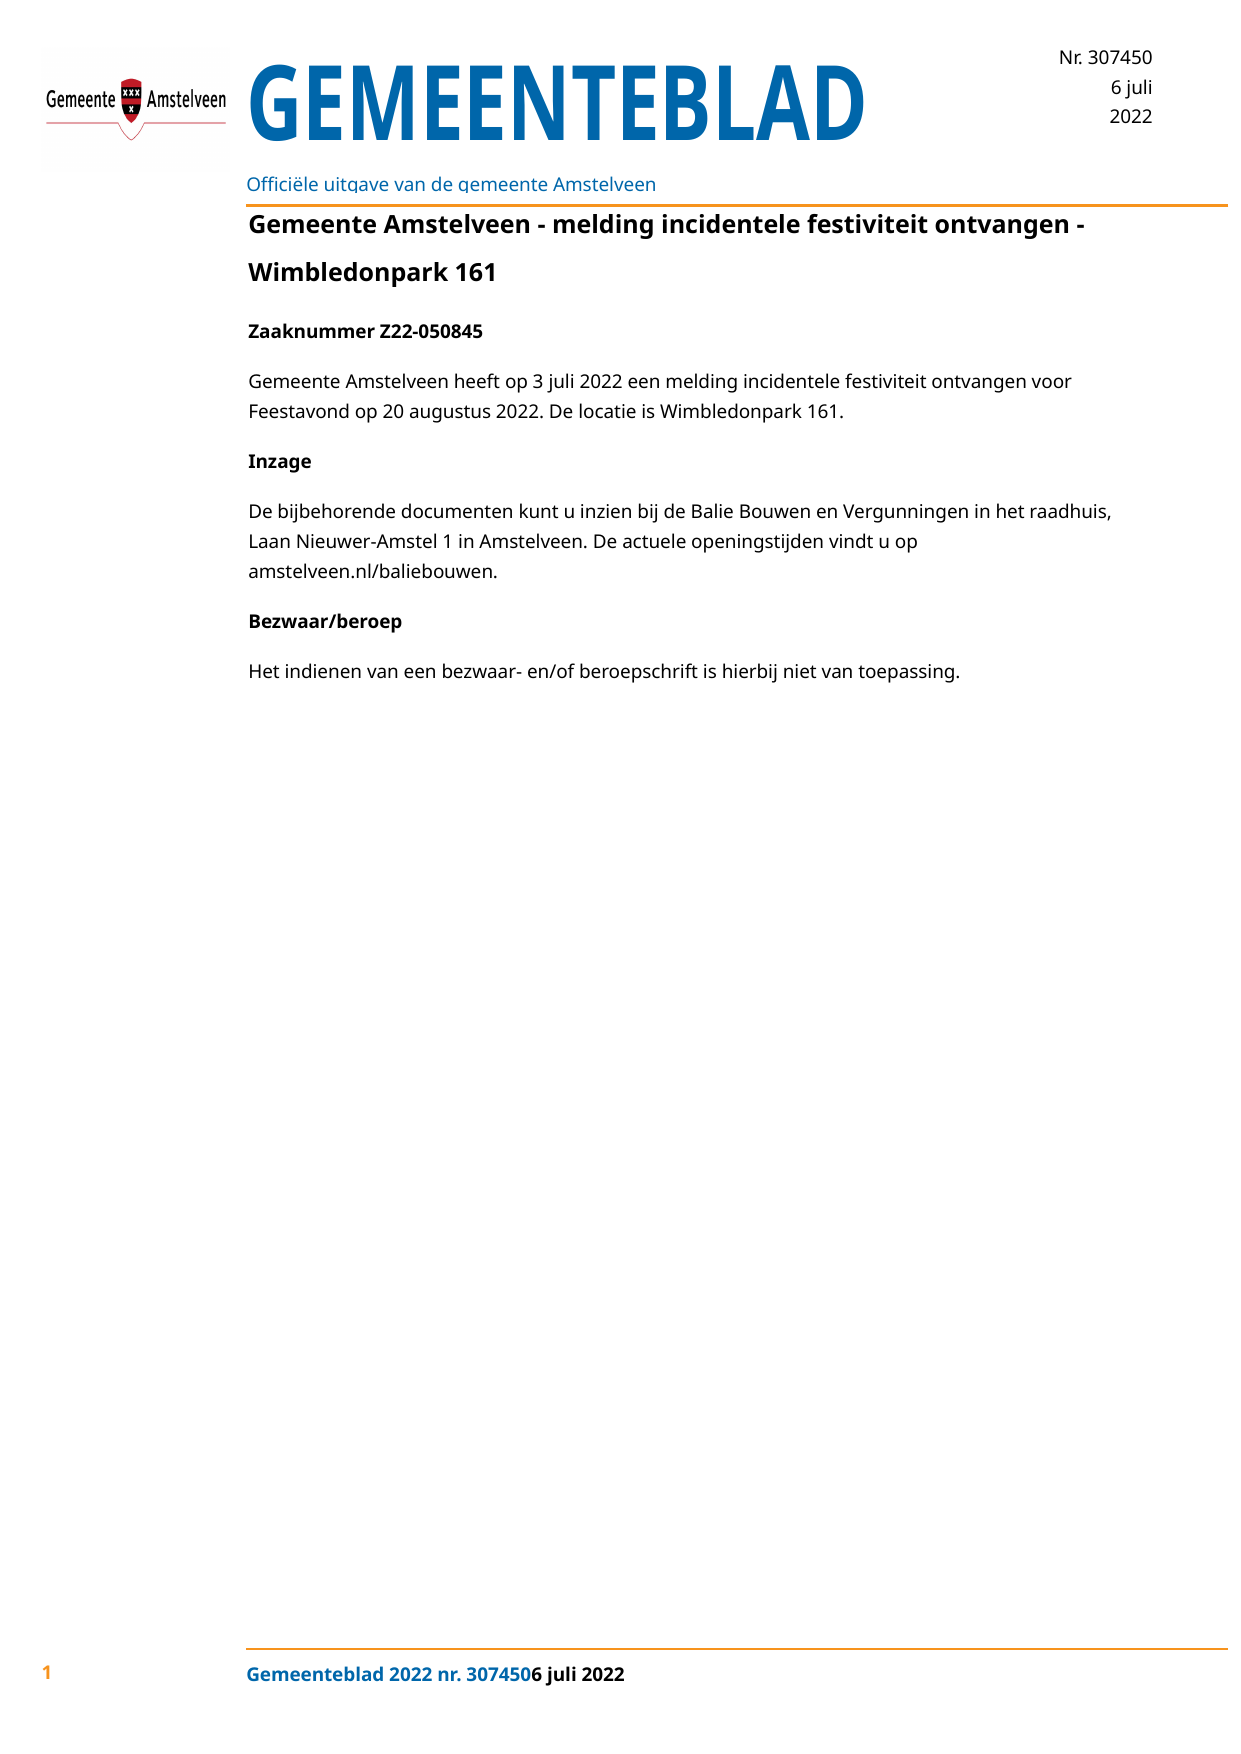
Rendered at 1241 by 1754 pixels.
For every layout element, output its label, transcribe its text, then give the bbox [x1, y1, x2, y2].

text Bezwaar/beroep [248, 608, 1152, 634]
text De bijbehorende documenten kunt u inzien bij de Balie Bouwen en Vergunningen in het raadhuis, Laan Nieuwer-Amstel 1 in Amstelveen. De actuele openingstijden vindt u op amstelveen.nl/baliebouwen. [248, 499, 1152, 584]
text Inzage [248, 448, 1152, 474]
text Zaaknummer Z22-050845 [248, 318, 1152, 344]
text Het indienen van een bezwaar- en/of beroepschrift is hierbij niet van toepassing. [248, 659, 1152, 684]
text Gemeente Amstelveen - melding incidentele festiviteit ontvangen - Wimbledonpark 161 [248, 207, 1152, 288]
picture [41, 47, 231, 172]
text Gemeente Amstelveen heeft op 3 juli 2022 een melding incidentele festiviteit ontvangen voor Feestavond op 20 augustus 2022. De locatie is Wimbledonpark 161. [248, 368, 1152, 424]
